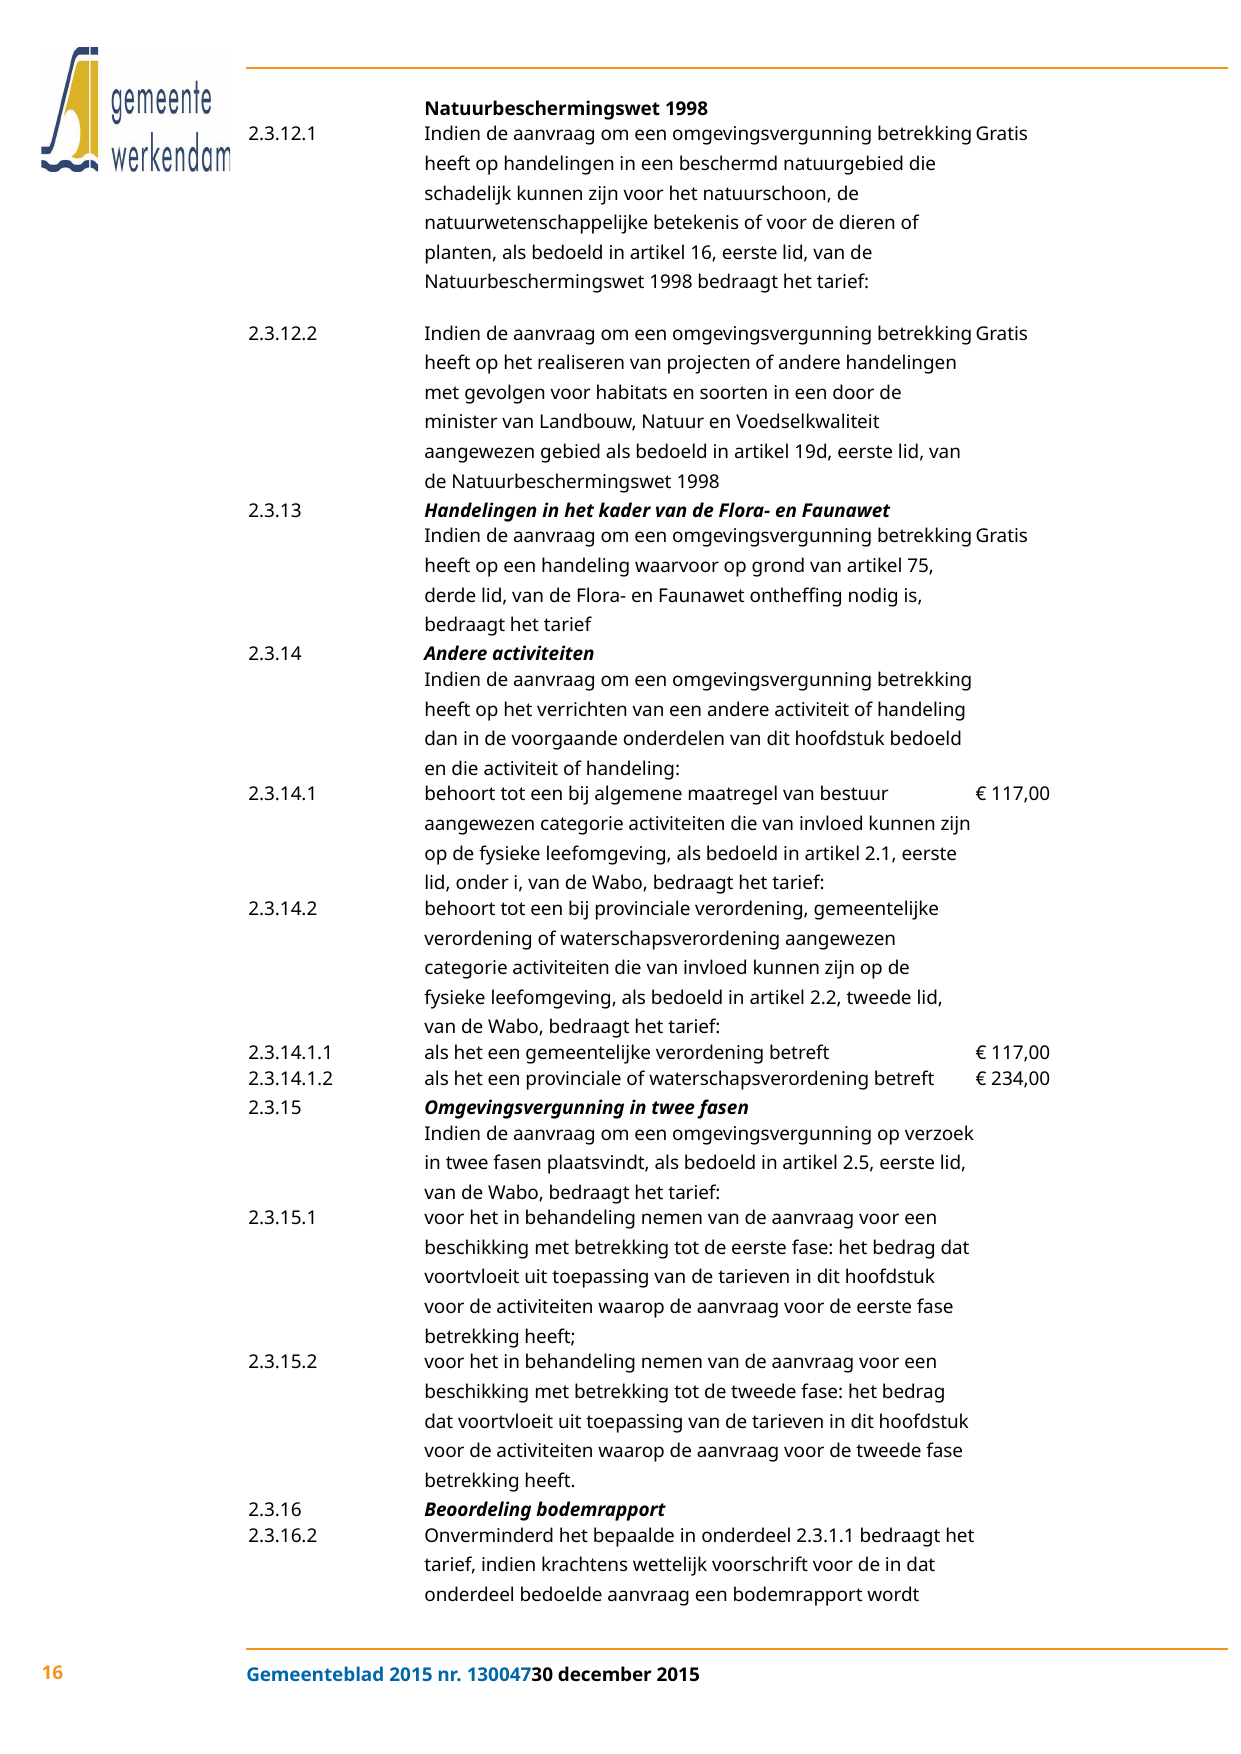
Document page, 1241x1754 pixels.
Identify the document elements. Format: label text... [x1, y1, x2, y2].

table_header Andere activiteiten [424, 640, 975, 666]
table_cell [424, 294, 975, 320]
table_header 2.3.16 [248, 1496, 424, 1522]
table_header [975, 640, 1152, 666]
table_cell behoort tot een bij algemene maatregel van bestuur aangewezen categorie activiteiten die van invloed kunnen zijn op de fysieke leefomgeving, als bedoeld in artikel 2.1, eerste lid, onder i, van de Wabo, bedraagt het tarief: [424, 781, 975, 895]
table_cell voor het in behandeling nemen van de aanvraag voor een beschikking met betrekking tot de eerste fase: het bedrag dat voortvloeit uit toepassing van de tarieven in dit hoofdstuk voor de activiteiten waarop de aanvraag voor de eerste fase betrekking heeft; [424, 1205, 975, 1349]
table_cell 2.3.12.1 [248, 121, 424, 294]
table_cell [248, 294, 424, 320]
table_cell € 117,00 [975, 781, 1152, 895]
table_cell [248, 1120, 424, 1204]
table_header [975, 1496, 1152, 1522]
table_header Beoordeling bodemrapport [424, 1496, 975, 1522]
table_cell 2.3.14.1.1 [248, 1039, 424, 1065]
table_cell Gratis [975, 320, 1152, 493]
table_header [975, 1094, 1152, 1120]
table_cell behoort tot een bij provinciale verordening, gemeentelijke verordening of waterschapsverordening aangewezen categorie activiteiten die van invloed kunnen zijn op de fysieke leefomgeving, als bedoeld in artikel 2.2, tweede lid, van de Wabo, bedraagt het tarief: [424, 895, 975, 1039]
table_cell € 234,00 [975, 1065, 1152, 1091]
table_cell Indien de aanvraag om een omgevingsvergunning betrekking heeft op een handeling waarvoor op grond van artikel 75, derde lid, van de Flora- en Faunawet ontheffing nodig is, bedraagt het tarief [424, 523, 975, 637]
table_cell [975, 1205, 1152, 1349]
table_cell [248, 666, 424, 781]
table_cell [975, 1120, 1152, 1204]
table_cell Onverminderd het bepaalde in onderdeel 2.3.1.1 bedraagt het tarief, indien krachtens wettelijk voorschrift voor de in dat onderdeel bedoelde aanvraag een bodemrapport wordt [424, 1522, 975, 1607]
table_cell als het een provinciale of waterschapsverordening betreft [424, 1065, 975, 1091]
table_cell als het een gemeentelijke verordening betreft [424, 1039, 975, 1065]
table_cell [975, 1349, 1152, 1493]
table_header Natuurbeschermingswet 1998 [424, 95, 975, 121]
table_header 2.3.15 [248, 1094, 424, 1120]
table_header Omgevingsvergunning in twee fasen [424, 1094, 975, 1120]
table_cell € 117,00 [975, 1039, 1152, 1065]
table_header Handelingen in het kader van de Flora- en Faunawet [424, 497, 975, 523]
table_cell 2.3.14.2 [248, 895, 424, 1039]
table_cell Indien de aanvraag om een omgevingsvergunning betrekking heeft op het realiseren van projecten of andere handelingen met gevolgen voor habitats en soorten in een door de minister van Landbouw, Natuur en Voedselkwaliteit aangewezen gebied als bedoeld in artikel 19d, eerste lid, van de Natuurbeschermingswet 1998 [424, 320, 975, 493]
table_header [975, 497, 1152, 523]
table_cell Indien de aanvraag om een omgevingsvergunning op verzoek in twee fasen plaatsvindt, als bedoeld in artikel 2.5, eerste lid, van de Wabo, bedraagt het tarief: [424, 1120, 975, 1204]
table_cell 2.3.16.2 [248, 1522, 424, 1607]
table_header [975, 95, 1152, 121]
table_cell [248, 523, 424, 637]
table_header 2.3.14 [248, 640, 424, 666]
table_header [248, 95, 424, 121]
table_cell Indien de aanvraag om een omgevingsvergunning betrekking heeft op handelingen in een beschermd natuurgebied die schadelijk kunnen zijn voor het natuurschoon, de natuurwetenschappelijke betekenis of voor de dieren of planten, als bedoeld in artikel 16, eerste lid, van de Natuurbeschermingswet 1998 bedraagt het tarief: [424, 121, 975, 294]
table_cell [975, 666, 1152, 781]
table_cell voor het in behandeling nemen van de aanvraag voor een beschikking met betrekking tot de tweede fase: het bedrag dat voortvloeit uit toepassing van de tarieven in dit hoofdstuk voor de activiteiten waarop de aanvraag voor de tweede fase betrekking heeft. [424, 1349, 975, 1493]
table_cell Gratis [975, 523, 1152, 637]
picture [41, 47, 231, 172]
table_cell Gratis [975, 121, 1152, 294]
table_cell [975, 294, 1152, 320]
table_cell 2.3.15.2 [248, 1349, 424, 1493]
table_cell [975, 895, 1152, 1039]
table_cell 2.3.14.1 [248, 781, 424, 895]
table_cell 2.3.15.1 [248, 1205, 424, 1349]
table_header 2.3.13 [248, 497, 424, 523]
table_cell [975, 1522, 1152, 1607]
table_cell 2.3.12.2 [248, 320, 424, 493]
table_cell Indien de aanvraag om een omgevingsvergunning betrekking heeft op het verrichten van een andere activiteit of handeling dan in de voorgaande onderdelen van dit hoofdstuk bedoeld en die activiteit of handeling: [424, 666, 975, 781]
table_cell 2.3.14.1.2 [248, 1065, 424, 1091]
